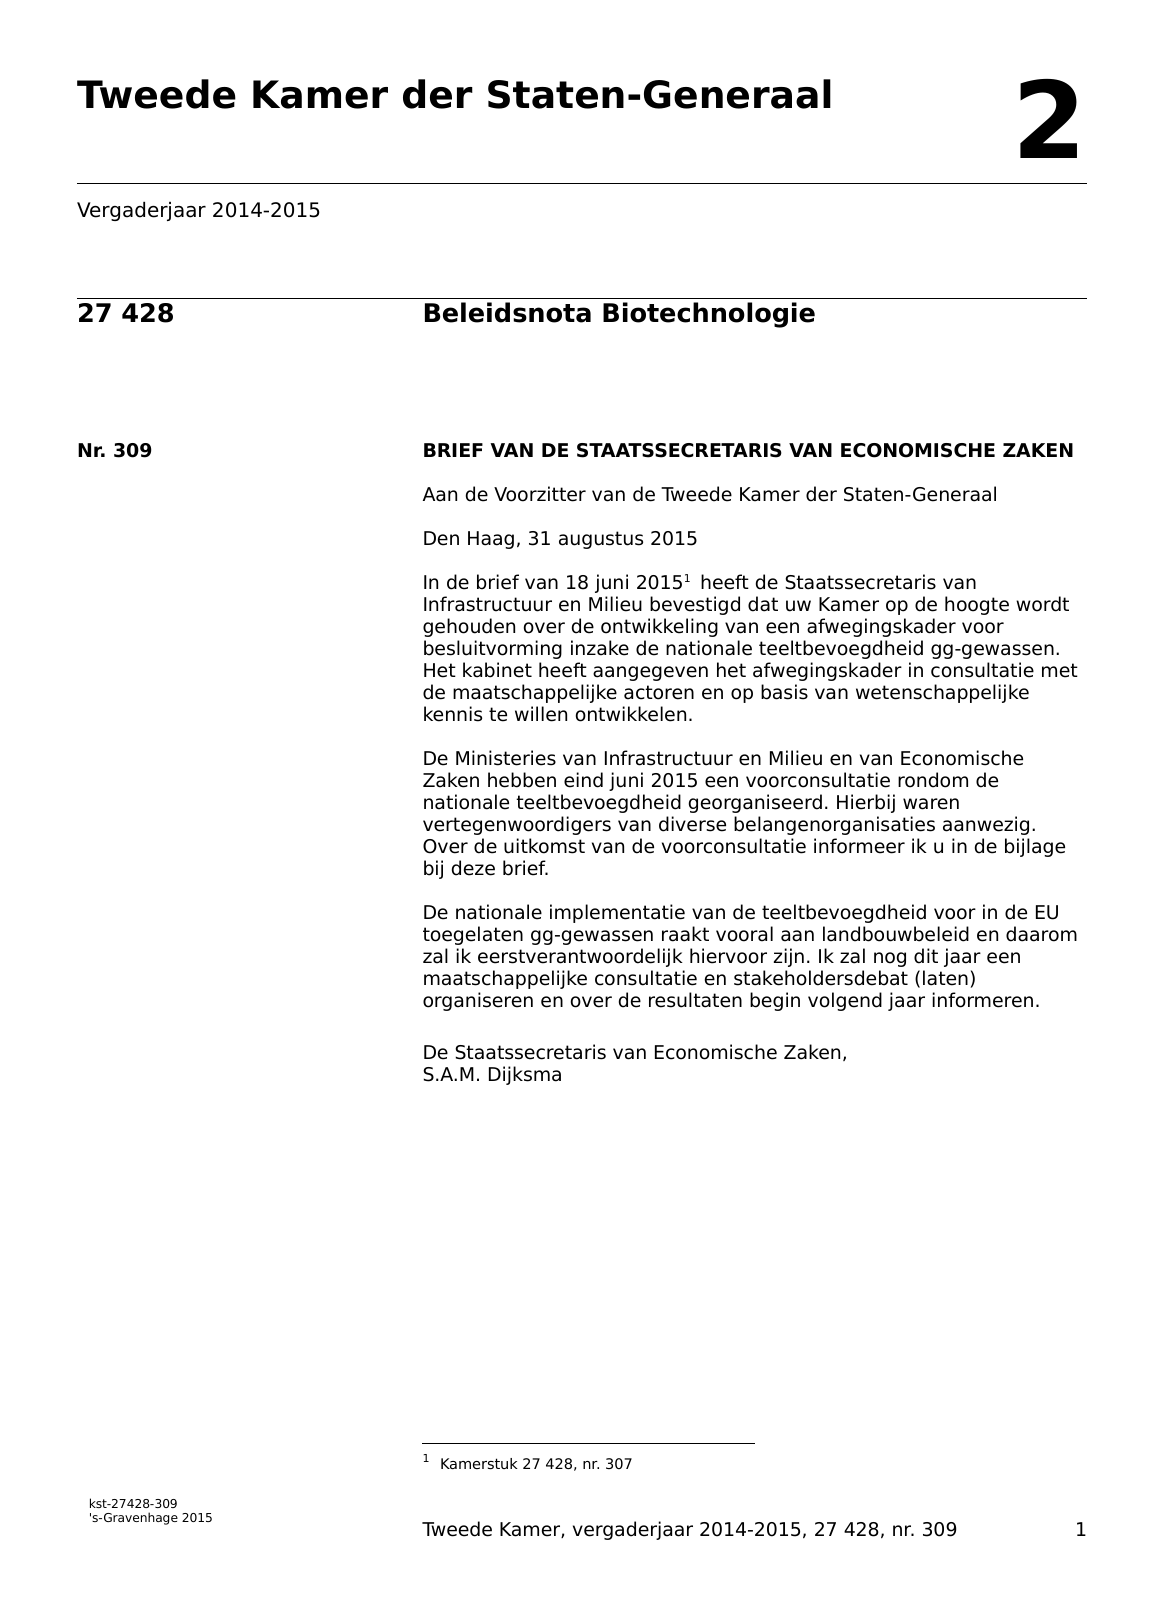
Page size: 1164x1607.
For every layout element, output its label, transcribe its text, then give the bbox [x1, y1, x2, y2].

text Kamerstuk 27 428, nr. 307 [422, 1452, 1087, 1474]
text 's-Gravenhage 2015 [88, 1511, 323, 1525]
table_header Tweede Kamer der Staten-Generaal [77, 59, 886, 183]
table_cell Vergaderjaar 2014-2015 [77, 184, 1087, 298]
text Den Haag, 31 augustus 2015 [422, 528, 1087, 550]
text In de brief van 18 juni 2015 heeft de Staatssecretaris van Infrastructuur en Milieu bevestigd dat uw Kamer op de hoogte wordt gehouden over de ontwikkeling van een afwegingskader voor besluitvorming inzake de nationale teeltbevoegdheid gg-gewassen. Het kabinet heeft aangegeven het afwegingskader in consultatie met de maatschappelijke actoren en op basis van wetenschappelijke kennis te willen ontwikkelen. [422, 572, 1087, 726]
table_header 2 [886, 59, 1087, 183]
subtitle 27 428 Beleidsnota Biotechnologie [77, 299, 1087, 329]
text De Staatssecretaris van Economische Zaken, S.A.M. Dijksma [422, 1042, 1087, 1086]
subtitle Nr. 309 BRIEF VAN DE STAATSSECRETARIS VAN ECONOMISCHE ZAKEN [77, 440, 1087, 462]
text De nationale implementatie van de teeltbevoegdheid voor in de EU toegelaten gg-gewassen raakt vooral aan landbouwbeleid en daarom zal ik eerstverantwoordelijk hiervoor zijn. Ik zal nog dit jaar een maatschappelijke consultatie en stakeholdersdebat (laten) organiseren en over de resultaten begin volgend jaar informeren. [422, 902, 1087, 1012]
text kst-27428-309 [88, 1497, 323, 1511]
text De Ministeries van Infrastructuur en Milieu en van Economische Zaken hebben eind juni 2015 een voorconsultatie rondom de nationale teeltbevoegdheid georganiseerd. Hierbij waren vertegenwoordigers van diverse belangenorganisaties aanwezig. Over de uitkomst van de voorconsultatie informeer ik u in de bijlage bij deze brief. [422, 748, 1087, 880]
text Aan de Voorzitter van de Tweede Kamer der Staten-Generaal [422, 484, 1087, 506]
